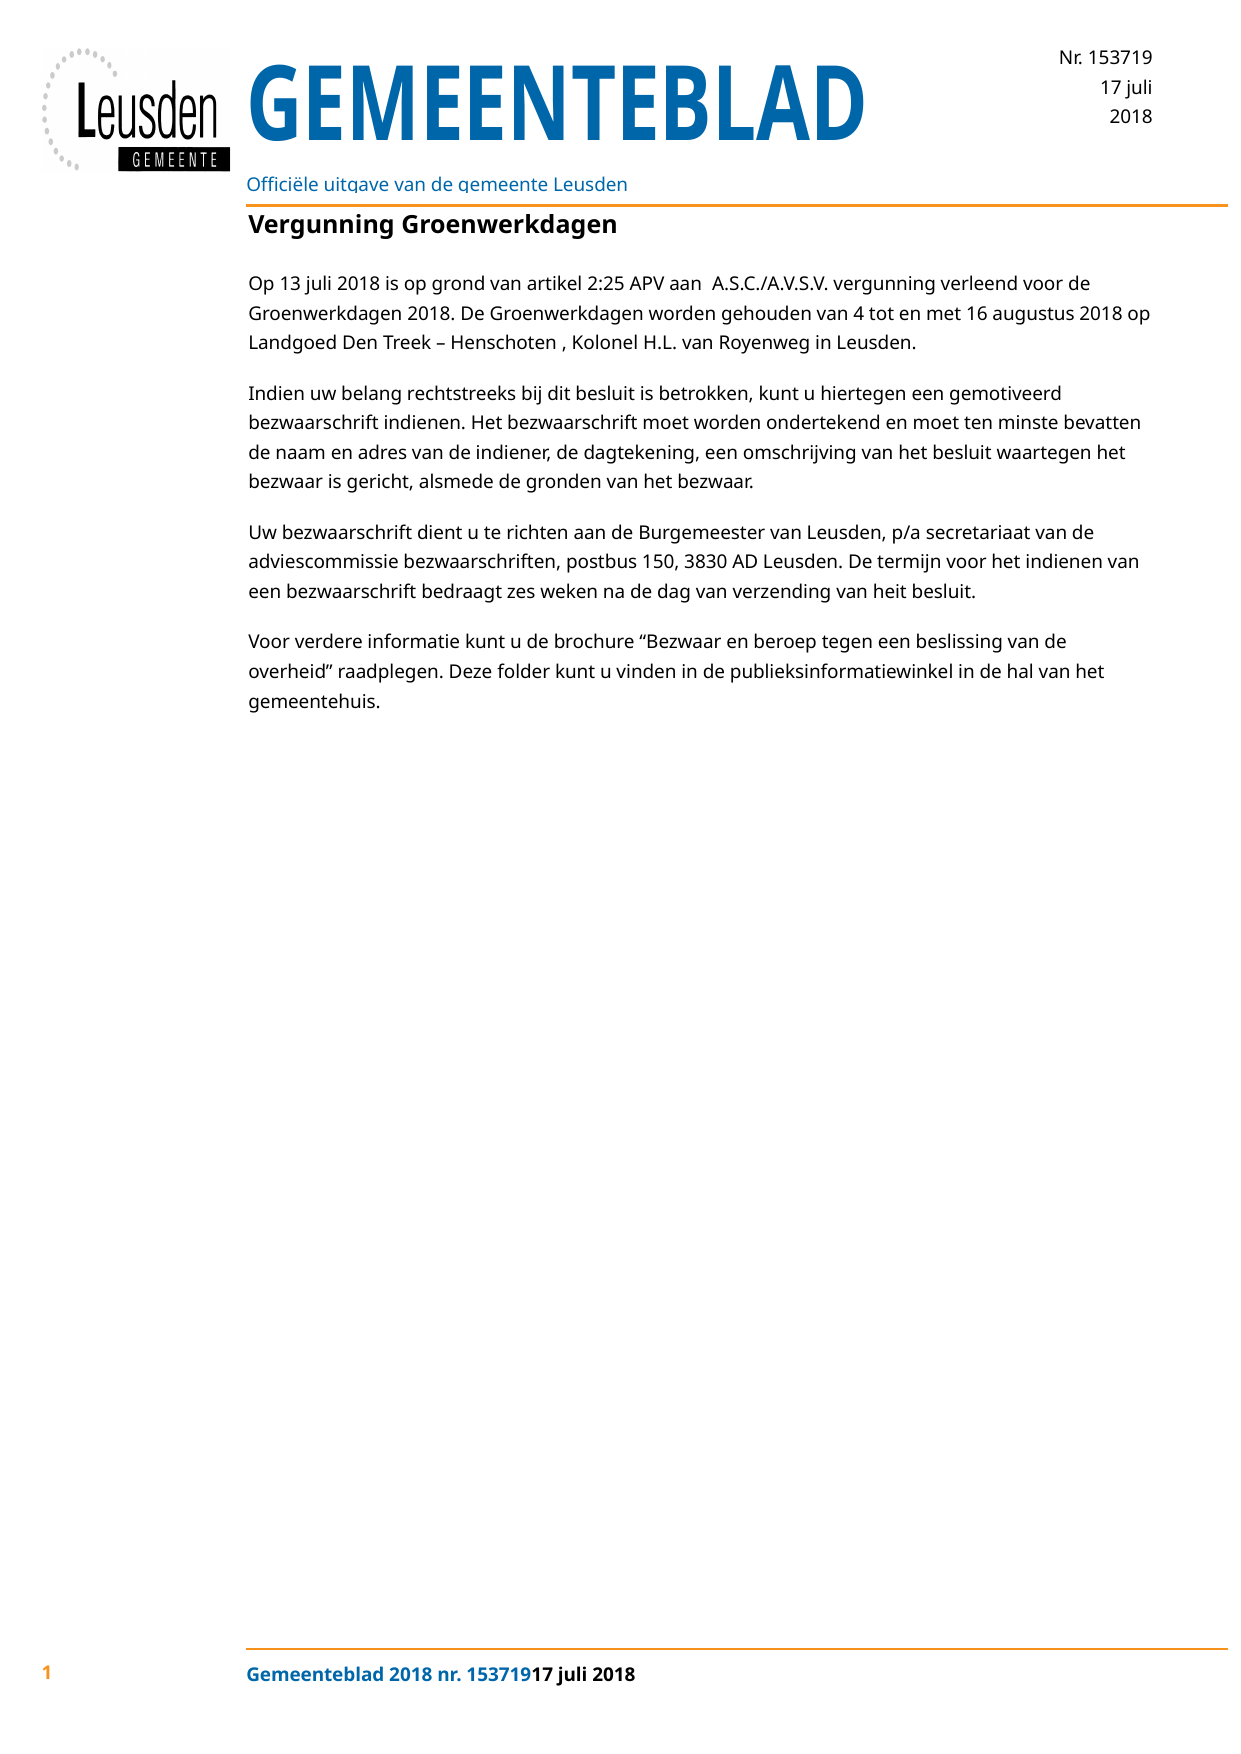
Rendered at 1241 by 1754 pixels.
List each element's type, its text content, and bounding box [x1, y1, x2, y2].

picture [41, 47, 231, 172]
text Voor verdere informatie kunt u de brochure “Bezwaar en beroep tegen een beslissing van de overheid” raadplegen. Deze folder kunt u vinden in de publieksinformatiewinkel in de hal van het gemeentehuis. [248, 629, 1152, 713]
text Uw bezwaarschrift dient u te richten aan de Burgemeester van Leusden, p/a secretariaat van de adviescommissie bezwaarschriften, postbus 150, 3830 AD Leusden. De termijn voor het indienen van een bezwaarschrift bedraagt zes weken na de dag van verzending van heit besluit. [248, 519, 1152, 604]
text Op 13 juli 2018 is op grond van artikel 2:25 APV aan A.S.C./A.V.S.V. vergunning verleend voor de Groenwerkdagen 2018. De Groenwerkdagen worden gehouden van 4 tot en met 16 augustus 2018 op Landgoed Den Treek – Henschoten , Kolonel H.L. van Royenweg in Leusden. [248, 270, 1152, 355]
text Indien uw belang rechtstreeks bij dit besluit is betrokken, kunt u hiertegen een gemotiveerd bezwaarschrift indienen. Het bezwaarschrift moet worden ondertekend en moet ten minste bevatten de naam en adres van de indiener, de dagtekening, een omschrijving van het besluit waartegen het bezwaar is gericht, alsmede de gronden van het bezwaar. [248, 380, 1152, 494]
text Vergunning Groenwerkdagen [248, 207, 1152, 241]
